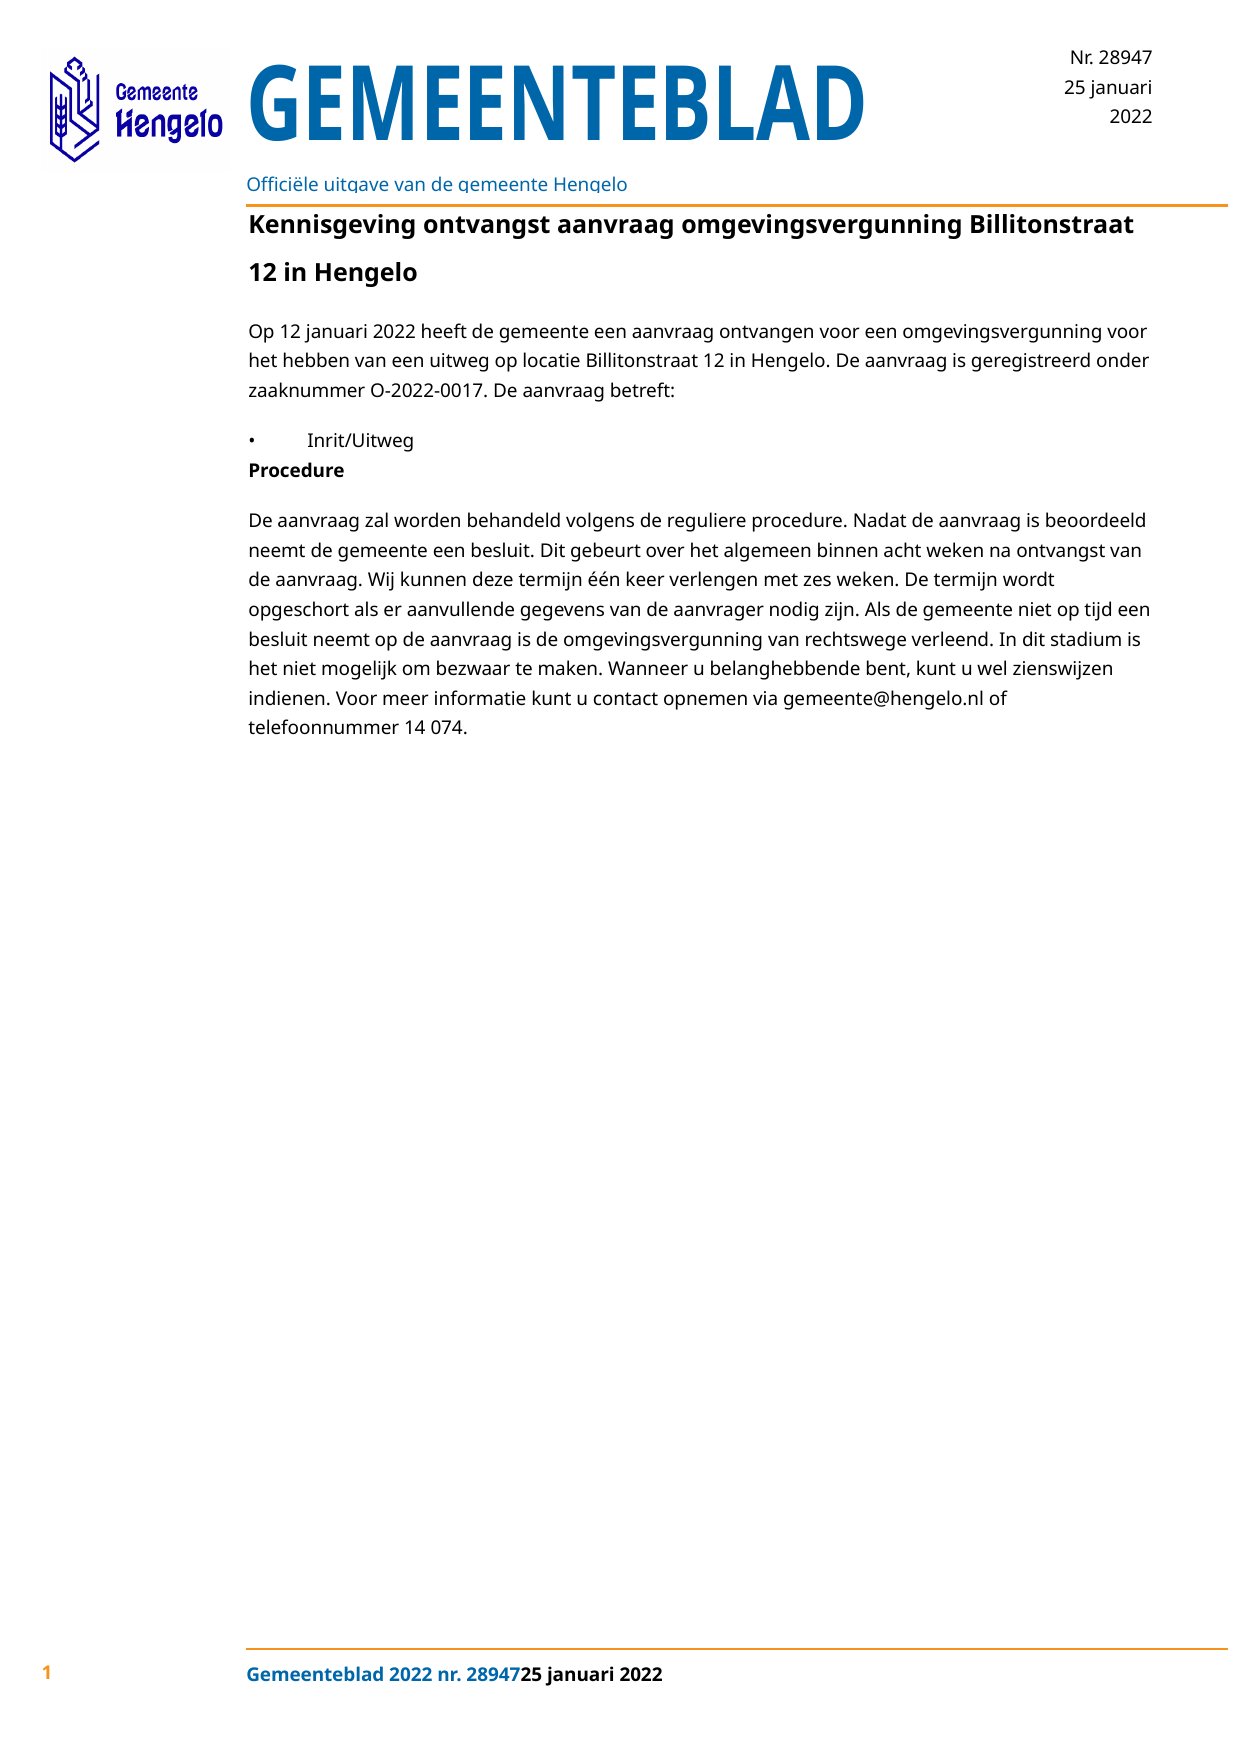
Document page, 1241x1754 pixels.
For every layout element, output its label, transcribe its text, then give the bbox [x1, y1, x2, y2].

text Procedure [248, 457, 1152, 483]
list Inrit/Uitweg [248, 427, 1152, 453]
text De aanvraag zal worden behandeld volgens de reguliere procedure. Nadat de aanvraag is beoordeeld neemt de gemeente een besluit. Dit gebeurt over het algemeen binnen acht weken na ontvangst van de aanvraag. Wij kunnen deze termijn één keer verlengen met zes weken. De termijn wordt opgeschort als er aanvullende gegevens van de aanvrager nodig zijn. Als de gemeente niet op tijd een besluit neemt op de aanvraag is de omgevingsvergunning van rechtswege verleend. In dit stadium is het niet mogelijk om bezwaar te maken. Wanneer u belanghebbende bent, kunt u wel zienswijzen indienen. Voor meer informatie kunt u contact opnemen via gemeente@hengelo.nl of telefoonnummer 14 074. [248, 507, 1152, 740]
picture [41, 47, 231, 172]
text Op 12 januari 2022 heeft de gemeente een aanvraag ontvangen voor een omgevingsvergunning voor het hebben van een uitweg op locatie Billitonstraat 12 in Hengelo. De aanvraag is geregistreerd onder zaaknummer O-2022-0017. De aanvraag betreft: [248, 318, 1152, 403]
text Kennisgeving ontvangst aanvraag omgevingsvergunning Billitonstraat 12 in Hengelo [248, 207, 1152, 288]
